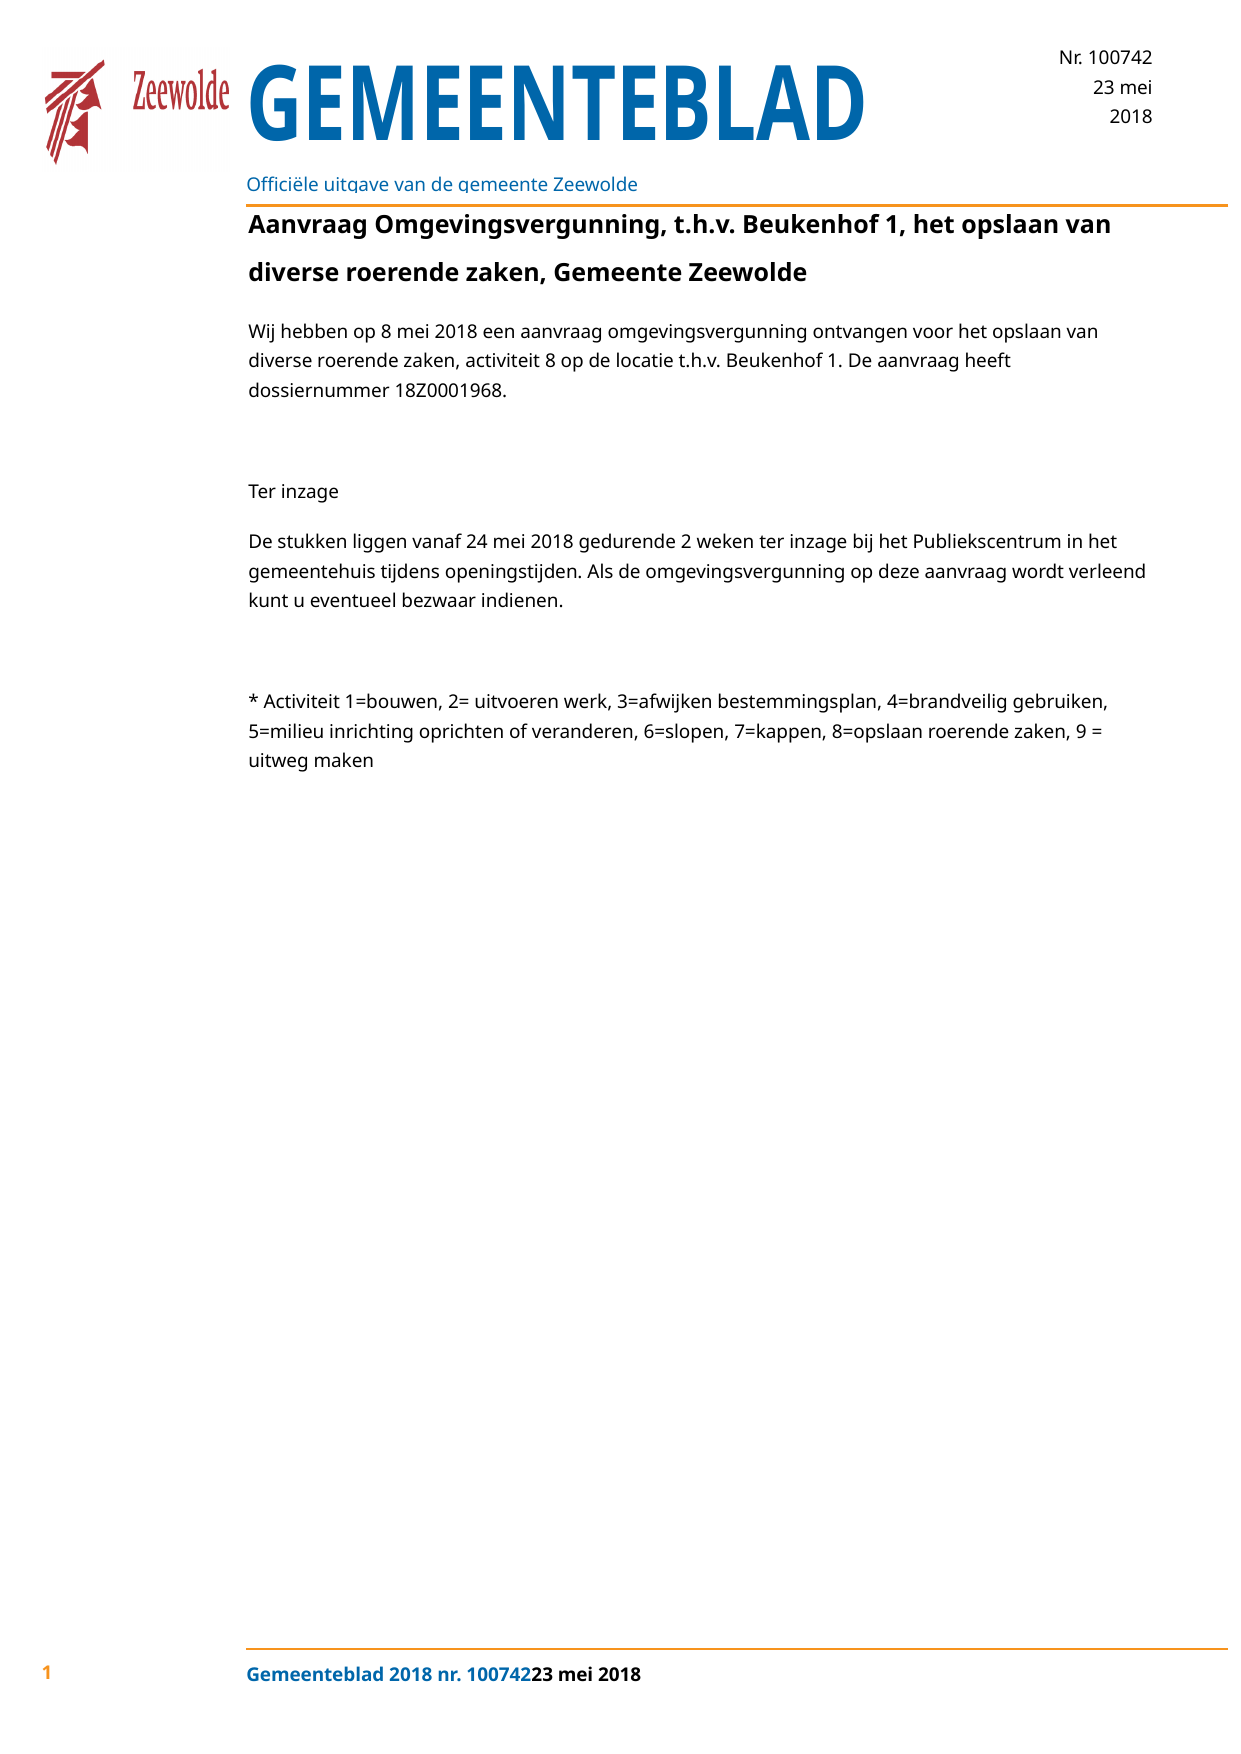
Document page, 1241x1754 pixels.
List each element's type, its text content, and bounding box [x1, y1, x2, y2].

text Ter inzage [248, 478, 1152, 504]
text Wij hebben op 8 mei 2018 een aanvraag omgevingsvergunning ontvangen voor het opslaan van diverse roerende zaken, activiteit 8 op de locatie t.h.v. Beukenhof 1. De aanvraag heeft dossiernummer 18Z0001968. [248, 318, 1152, 403]
text De stukken liggen vanaf 24 mei 2018 gedurende 2 weken ter inzage bij het Publiekscentrum in het gemeentehuis tijdens openingstijden. Als de omgevingsvergunning op deze aanvraag wordt verleend kunt u eventueel bezwaar indienen. [248, 528, 1152, 613]
picture [41, 47, 231, 172]
text Aanvraag Omgevingsvergunning, t.h.v. Beukenhof 1, het opslaan van diverse roerende zaken, Gemeente Zeewolde [248, 207, 1152, 288]
text * Activiteit 1=bouwen, 2= uitvoeren werk, 3=afwijken bestemmingsplan, 4=brandveilig gebruiken, 5=milieu inrichting oprichten of veranderen, 6=slopen, 7=kappen, 8=opslaan roerende zaken, 9 = uitweg maken [248, 688, 1152, 773]
